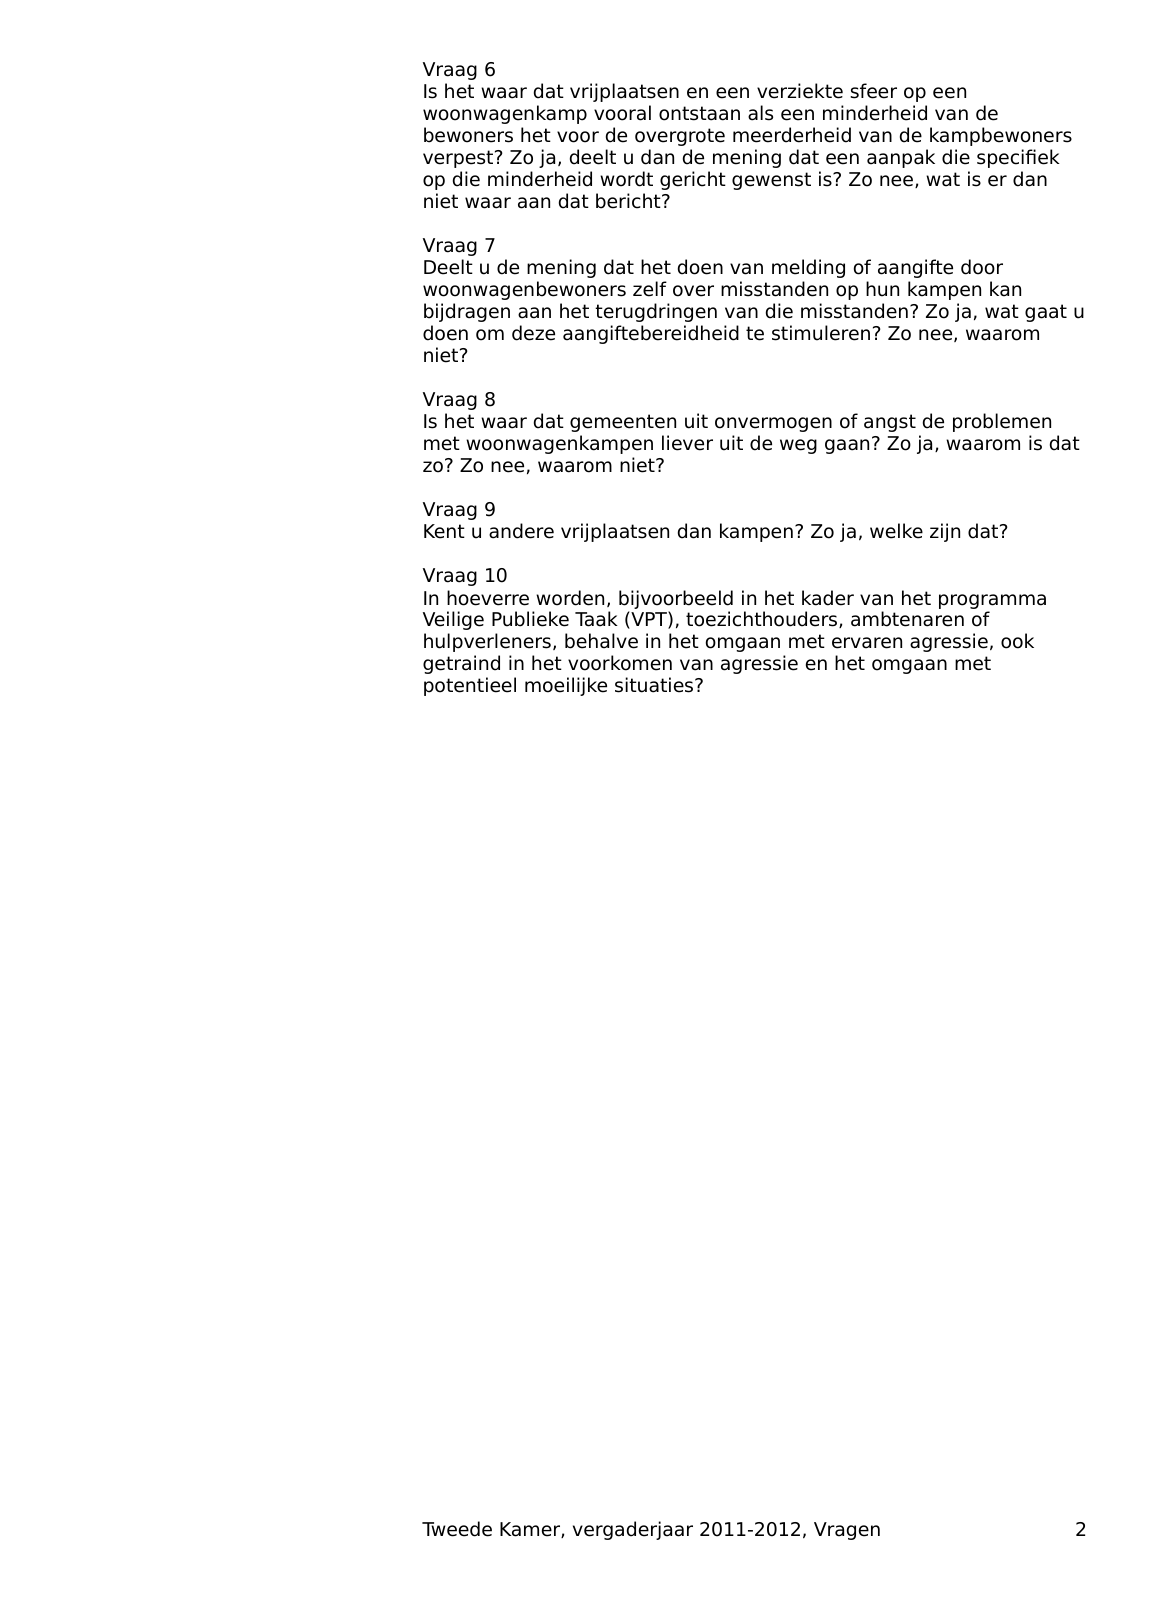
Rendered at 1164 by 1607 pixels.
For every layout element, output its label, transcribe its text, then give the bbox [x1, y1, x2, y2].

text Vraag 7 [422, 235, 1087, 257]
text Is het waar dat gemeenten uit onvermogen of angst de problemen met woonwagenkampen liever uit de weg gaan? Zo ja, waarom is dat zo? Zo nee, waarom niet? [422, 411, 1087, 477]
text Vraag 9 [422, 499, 1087, 521]
text Deelt u de mening dat het doen van melding of aangifte door woonwagenbewoners zelf over misstanden op hun kampen kan bijdragen aan het terugdringen van die misstanden? Zo ja, wat gaat u doen om deze aangiftebereidheid te stimuleren? Zo nee, waarom niet? [422, 257, 1087, 367]
text Is het waar dat vrijplaatsen en een verziekte sfeer op een woonwagenkamp vooral ontstaan als een minderheid van de bewoners het voor de overgrote meerderheid van de kampbewoners verpest? Zo ja, deelt u dan de mening dat een aanpak die specifiek op die minderheid wordt gericht gewenst is? Zo nee, wat is er dan niet waar aan dat bericht? [422, 81, 1087, 213]
text In hoeverre worden, bijvoorbeeld in het kader van het programma Veilige Publieke Taak (VPT), toezichthouders, ambtenaren of hulpverleners, behalve in het omgaan met ervaren agressie, ook getraind in het voorkomen van agressie en het omgaan met potentieel moeilijke situaties? [422, 587, 1087, 697]
text Vraag 6 [422, 59, 1087, 81]
text Vraag 8 [422, 389, 1087, 411]
text Vraag 10 [422, 565, 1087, 587]
text Kent u andere vrijplaatsen dan kampen? Zo ja, welke zijn dat? [422, 521, 1087, 543]
